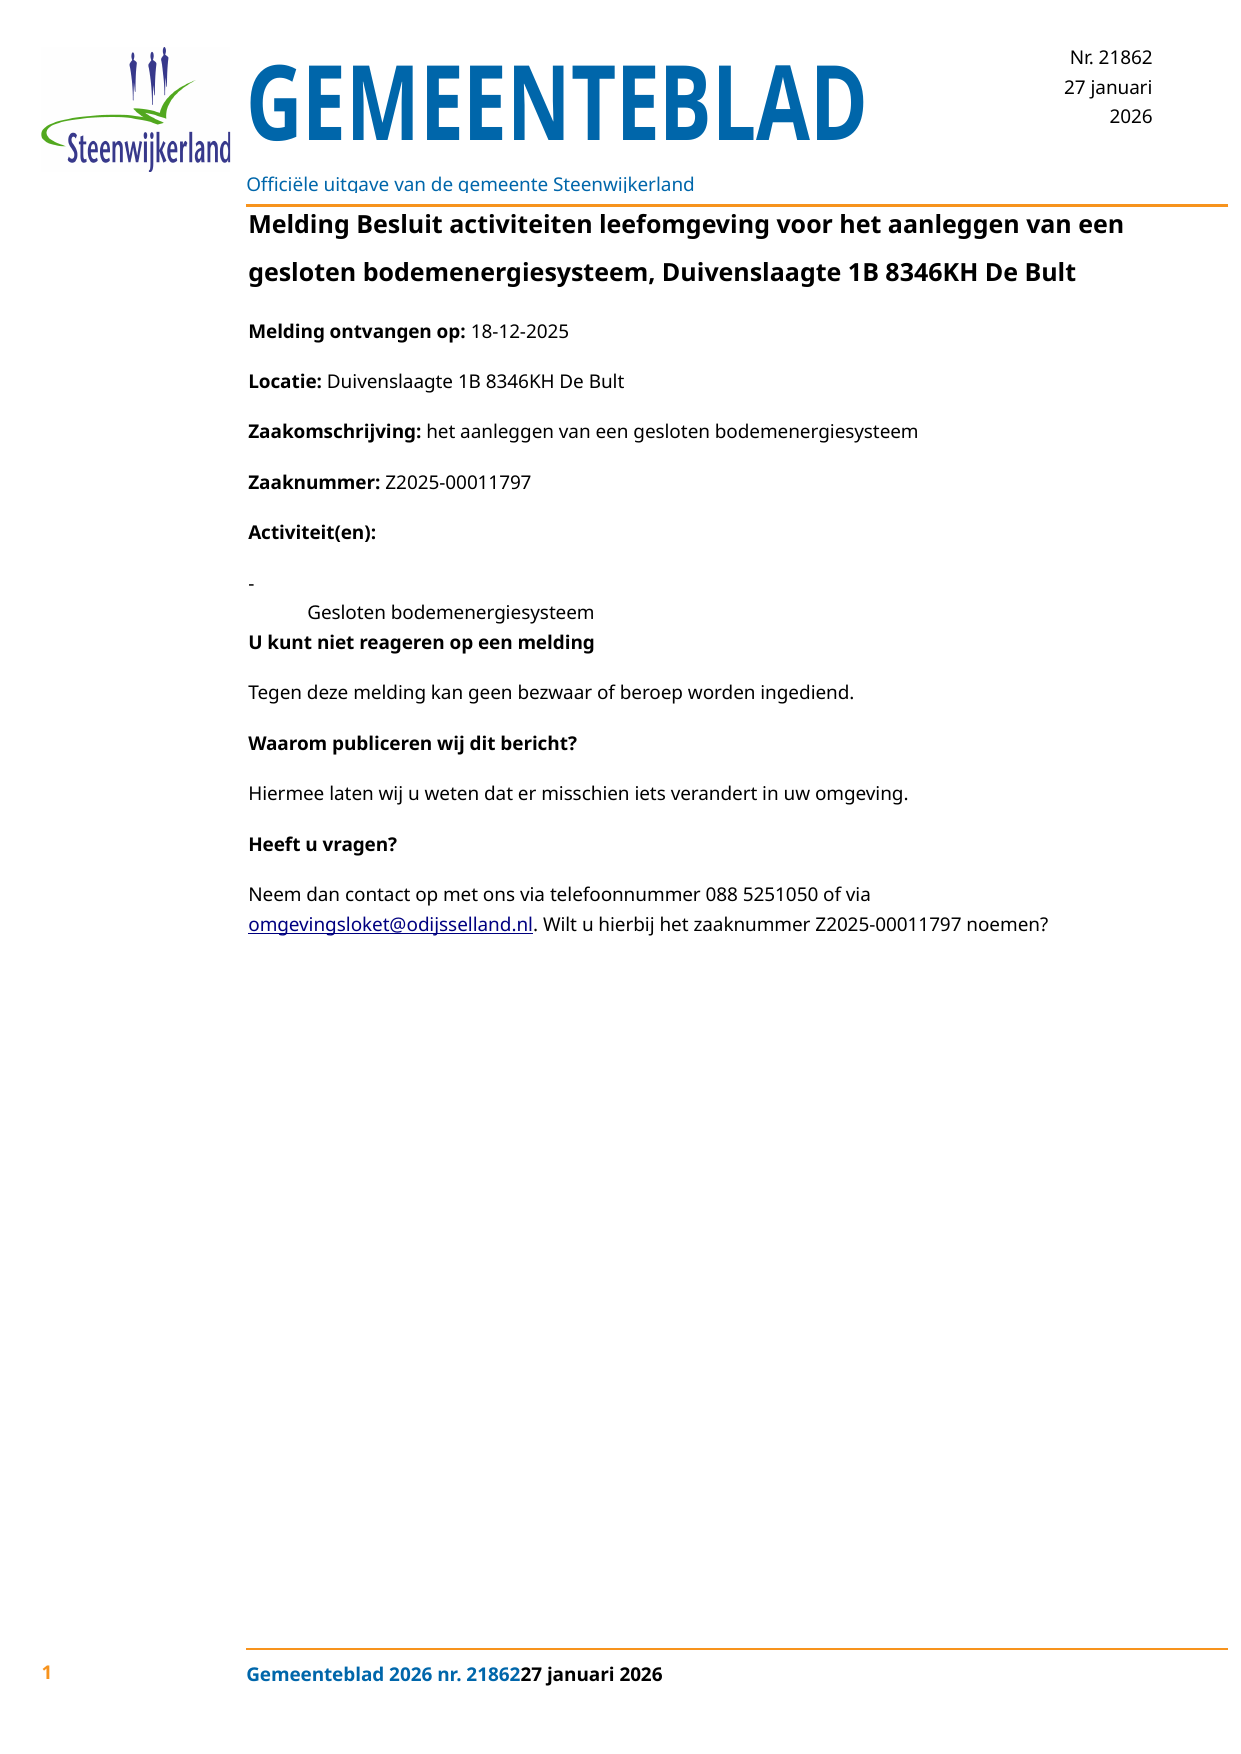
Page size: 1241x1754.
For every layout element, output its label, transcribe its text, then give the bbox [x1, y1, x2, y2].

text Zaakomschrijving: het aanleggen van een gesloten bodemenergiesysteem [248, 419, 1152, 444]
text Zaaknummer: Z2025-00011797 [248, 469, 1152, 495]
list Gesloten bodemenergiesysteem [248, 599, 1152, 625]
text Heeft u vragen? [248, 831, 1152, 857]
text Tegen deze melding kan geen bezwaar of beroep worden ingediend. [248, 679, 1152, 705]
text Melding Besluit activiteiten leefomgeving voor het aanleggen van een gesloten bodemenergiesysteem, Duivenslaagte 1B 8346KH De Bult [248, 207, 1152, 288]
text Waarom publiceren wij dit bericht? [248, 730, 1152, 756]
picture [41, 47, 231, 172]
text Neem dan contact op met ons via telefoonnummer 088 5251050 of via omgevingsloket@odijsselland.nl. Wilt u hierbij het zaaknummer Z2025-00011797 noemen? [248, 881, 1152, 937]
text Hiermee laten wij u weten dat er misschien iets verandert in uw omgeving. [248, 780, 1152, 806]
text Melding ontvangen op: 18-12-2025 [248, 318, 1152, 344]
text Activiteit(en): [248, 519, 1152, 545]
text Locatie: Duivenslaagte 1B 8346KH De Bult [248, 368, 1152, 394]
text U kunt niet reageren op een melding [248, 629, 1152, 655]
